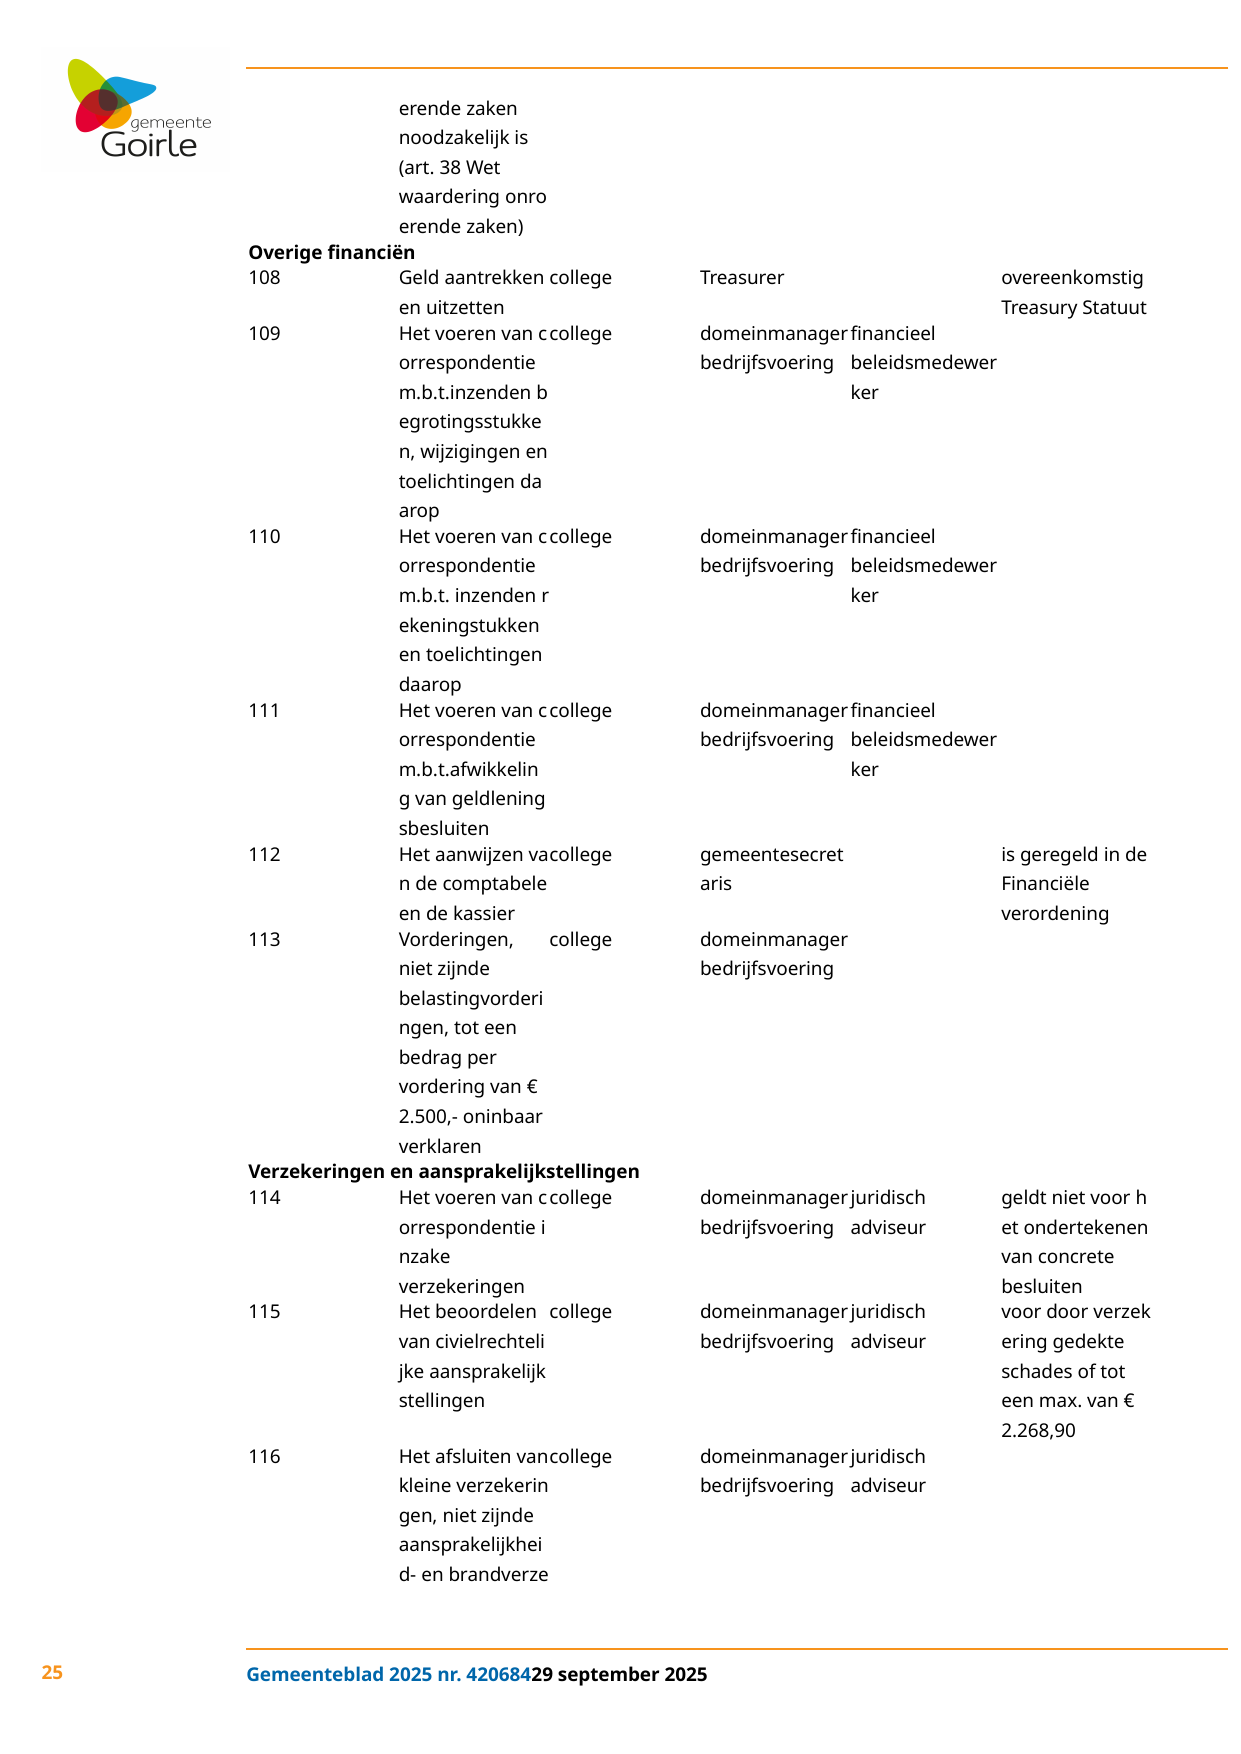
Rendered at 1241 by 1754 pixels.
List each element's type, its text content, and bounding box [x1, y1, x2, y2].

table_cell domeinmanager bedrijfsvoering [700, 320, 850, 523]
table_cell 109 [248, 320, 398, 523]
table_cell financieel beleidsmedewerker [850, 523, 1001, 697]
table_cell gemeentesecretaris [700, 841, 850, 926]
table_cell [549, 95, 700, 239]
table_cell juridisch adviseur [850, 1299, 1001, 1443]
table_cell is geregeld in de Financiële verordening [1001, 841, 1152, 926]
table_cell 110 [248, 523, 398, 697]
table_cell 116 [248, 1443, 398, 1587]
table_cell financieel beleidsmedewerker [850, 320, 1001, 523]
table_cell Het voeren van correspondentie inzake verzekeringen [399, 1184, 549, 1299]
table_cell Het voeren van correspondentie m.b.t. inzenden rekeningstukken en toelichtingen daarop [399, 523, 549, 697]
table_cell 112 [248, 841, 398, 926]
table_cell [850, 265, 1001, 320]
table_cell [1001, 523, 1152, 697]
table_cell Het voeren van correspondentie m.b.t.inzenden begrotingsstukken, wijzigingen en toelichtingen daarop [399, 320, 549, 523]
table_cell Treasurer [700, 265, 850, 320]
table_cell Geld aantrekken en uitzetten [399, 265, 549, 320]
table_cell college [549, 523, 700, 697]
table_cell college [549, 697, 700, 841]
table_cell [850, 95, 1001, 239]
table_cell [1001, 95, 1152, 239]
table_cell erende zaken noodzakelijk is (art. 38 Wet waardering onroerende zaken) [399, 95, 549, 239]
table_cell financieel beleidsmedewerker [850, 697, 1001, 841]
table_cell 114 [248, 1184, 398, 1299]
table_cell [850, 926, 1001, 1158]
table_cell [1001, 926, 1152, 1158]
table_cell domeinmanager bedrijfsvoering [700, 523, 850, 697]
table_cell college [549, 926, 700, 1158]
table_cell [700, 95, 850, 239]
table_cell geldt niet voor het ondertekenen van concrete besluiten [1001, 1184, 1152, 1299]
table_cell [1001, 697, 1152, 841]
table_cell domeinmanager bedrijfsvoering [700, 1443, 850, 1587]
table_cell Overige financiën [248, 239, 1152, 264]
table_cell domeinmanager bedrijfsvoering [700, 1299, 850, 1443]
table_cell college [549, 1184, 700, 1299]
table_cell college [549, 320, 700, 523]
table_cell 108 [248, 265, 398, 320]
table_cell 111 [248, 697, 398, 841]
table_cell 113 [248, 926, 398, 1158]
table_cell domeinmanager bedrijfsvoering [700, 697, 850, 841]
table_cell college [549, 1443, 700, 1587]
table_cell Het voeren van correspondentie m.b.t.afwikkeling van geldleningsbesluiten [399, 697, 549, 841]
table_cell college [549, 841, 700, 926]
table_cell Het beoordelen van civielrechtelijke aansprakelijkstellingen [399, 1299, 549, 1443]
table_cell [1001, 1443, 1152, 1587]
table_cell juridisch adviseur [850, 1443, 1001, 1587]
table_cell college [549, 1299, 700, 1443]
table_cell [248, 95, 398, 239]
table_cell college [549, 265, 700, 320]
table_cell Vorderingen, niet zijnde belastingvorderingen, tot een bedrag per vordering van € 2.500,- oninbaar verklaren [399, 926, 549, 1158]
table_cell Het afsluiten van kleine verzekeringen, niet zijnde aansprakelijkheid- en brandverze [399, 1443, 549, 1587]
table_cell Het aanwijzen van de comptabele en de kassier [399, 841, 549, 926]
table_cell voor door verzekering gedekte schades of tot een max. van € 2.268,90 [1001, 1299, 1152, 1443]
table_cell [850, 841, 1001, 926]
table_cell [1001, 320, 1152, 523]
table_cell overeenkomstig Treasury Statuut [1001, 265, 1152, 320]
table_cell domeinmanager bedrijfsvoering [700, 1184, 850, 1299]
picture [41, 47, 231, 172]
table_cell domeinmanager bedrijfsvoering [700, 926, 850, 1158]
table_cell 115 [248, 1299, 398, 1443]
table_cell juridisch adviseur [850, 1184, 1001, 1299]
table_cell Verzekeringen en aansprakelijkstellingen [248, 1159, 1152, 1184]
